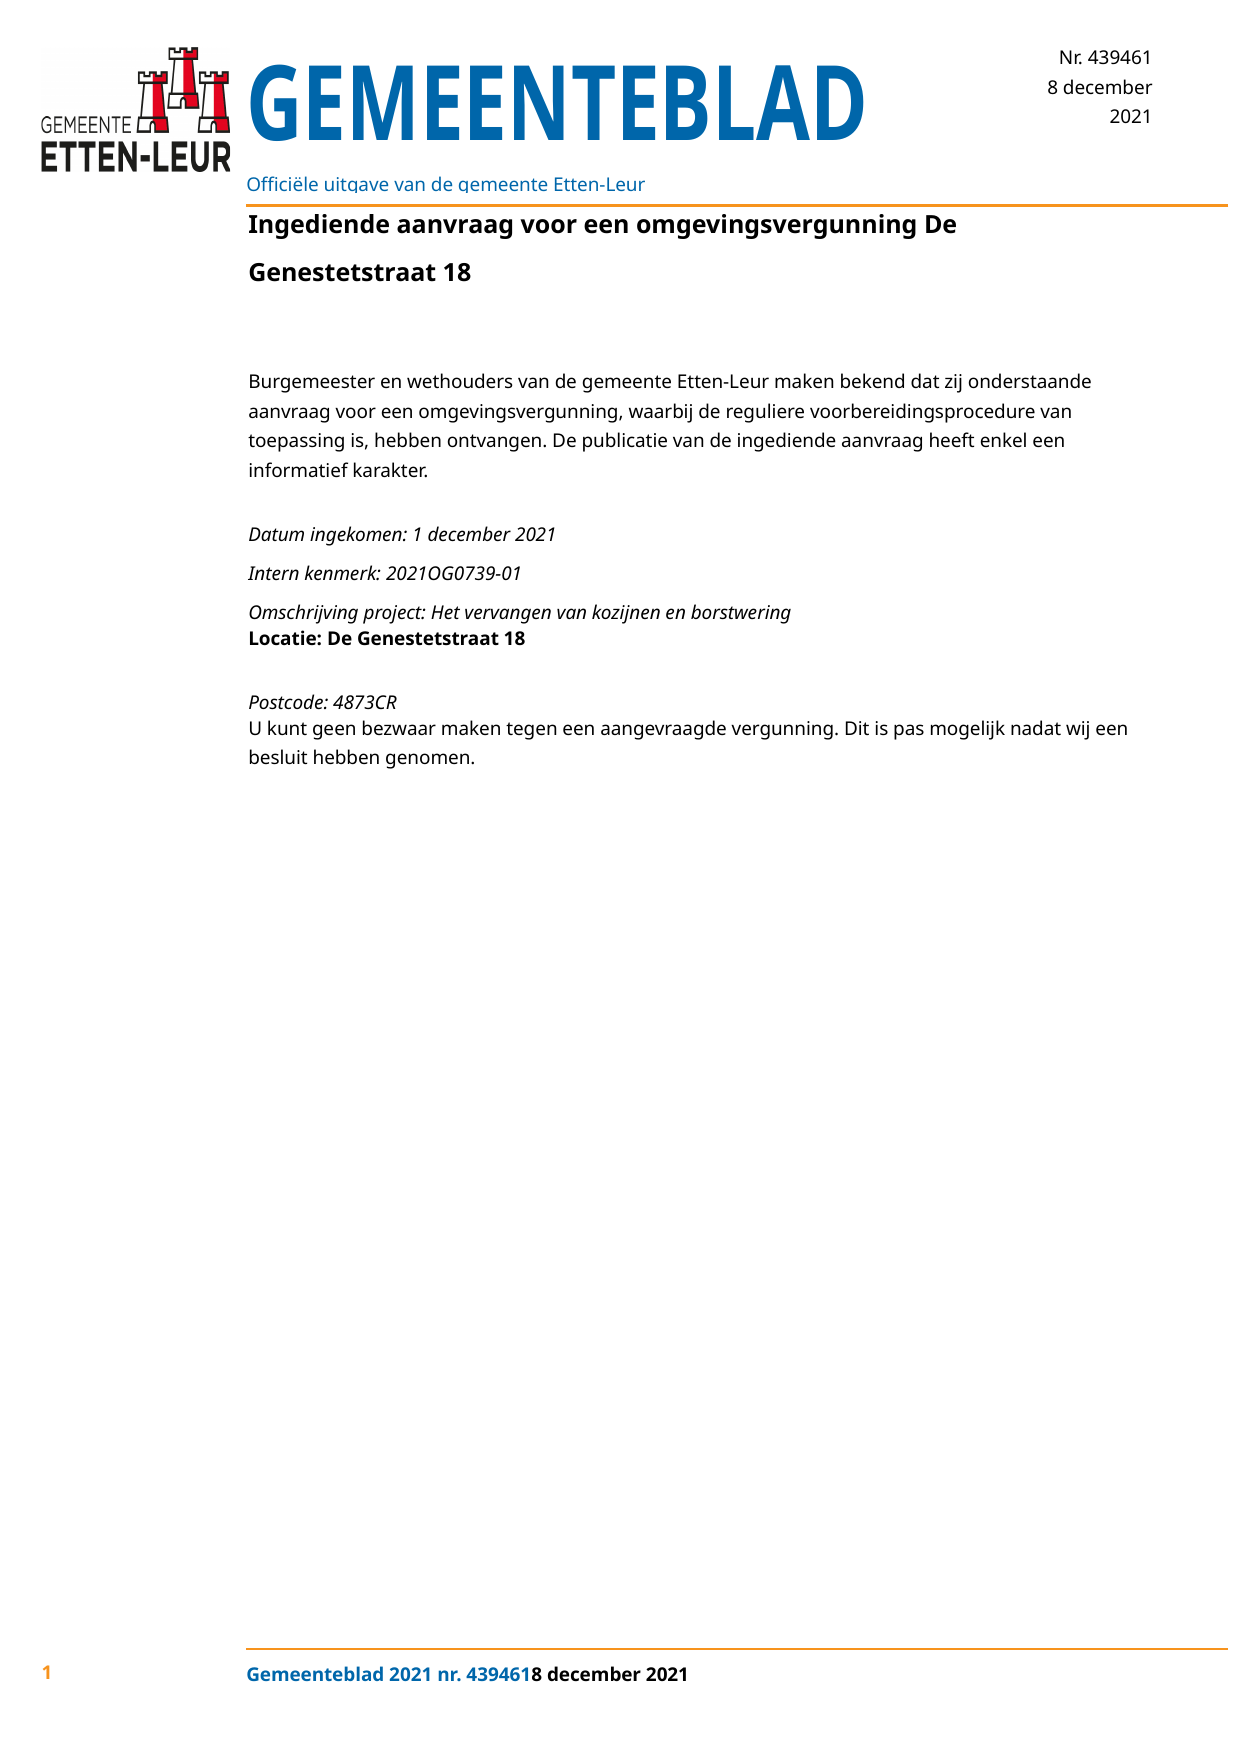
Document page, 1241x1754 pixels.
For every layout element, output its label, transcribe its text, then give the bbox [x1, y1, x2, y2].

picture [41, 47, 231, 172]
text Intern kenmerk: 2021OG0739-01 [248, 560, 1152, 586]
text Burgemeester en wethouders van de gemeente Etten-Leur maken bekend dat zij onderstaande aanvraag voor een omgevingsvergunning, waarbij de reguliere voorbereidingsprocedure van toepassing is, hebben ontvangen. De publicatie van de ingediende aanvraag heeft enkel een informatief karakter. [248, 368, 1152, 483]
text Ingediende aanvraag voor een omgevingsvergunning De Genestetstraat 18 [248, 207, 1152, 288]
text U kunt geen bezwaar maken tegen een aangevraagde vergunning. Dit is pas mogelijk nadat wij een besluit hebben genomen. [248, 715, 1152, 770]
text Postcode: 4873CR [248, 689, 1152, 715]
text Locatie: De Genestetstraat 18 [248, 625, 1152, 651]
text Omschrijving project: Het vervangen van kozijnen en borstwering [248, 599, 1152, 625]
text Datum ingekomen: 1 december 2021 [248, 521, 1152, 547]
